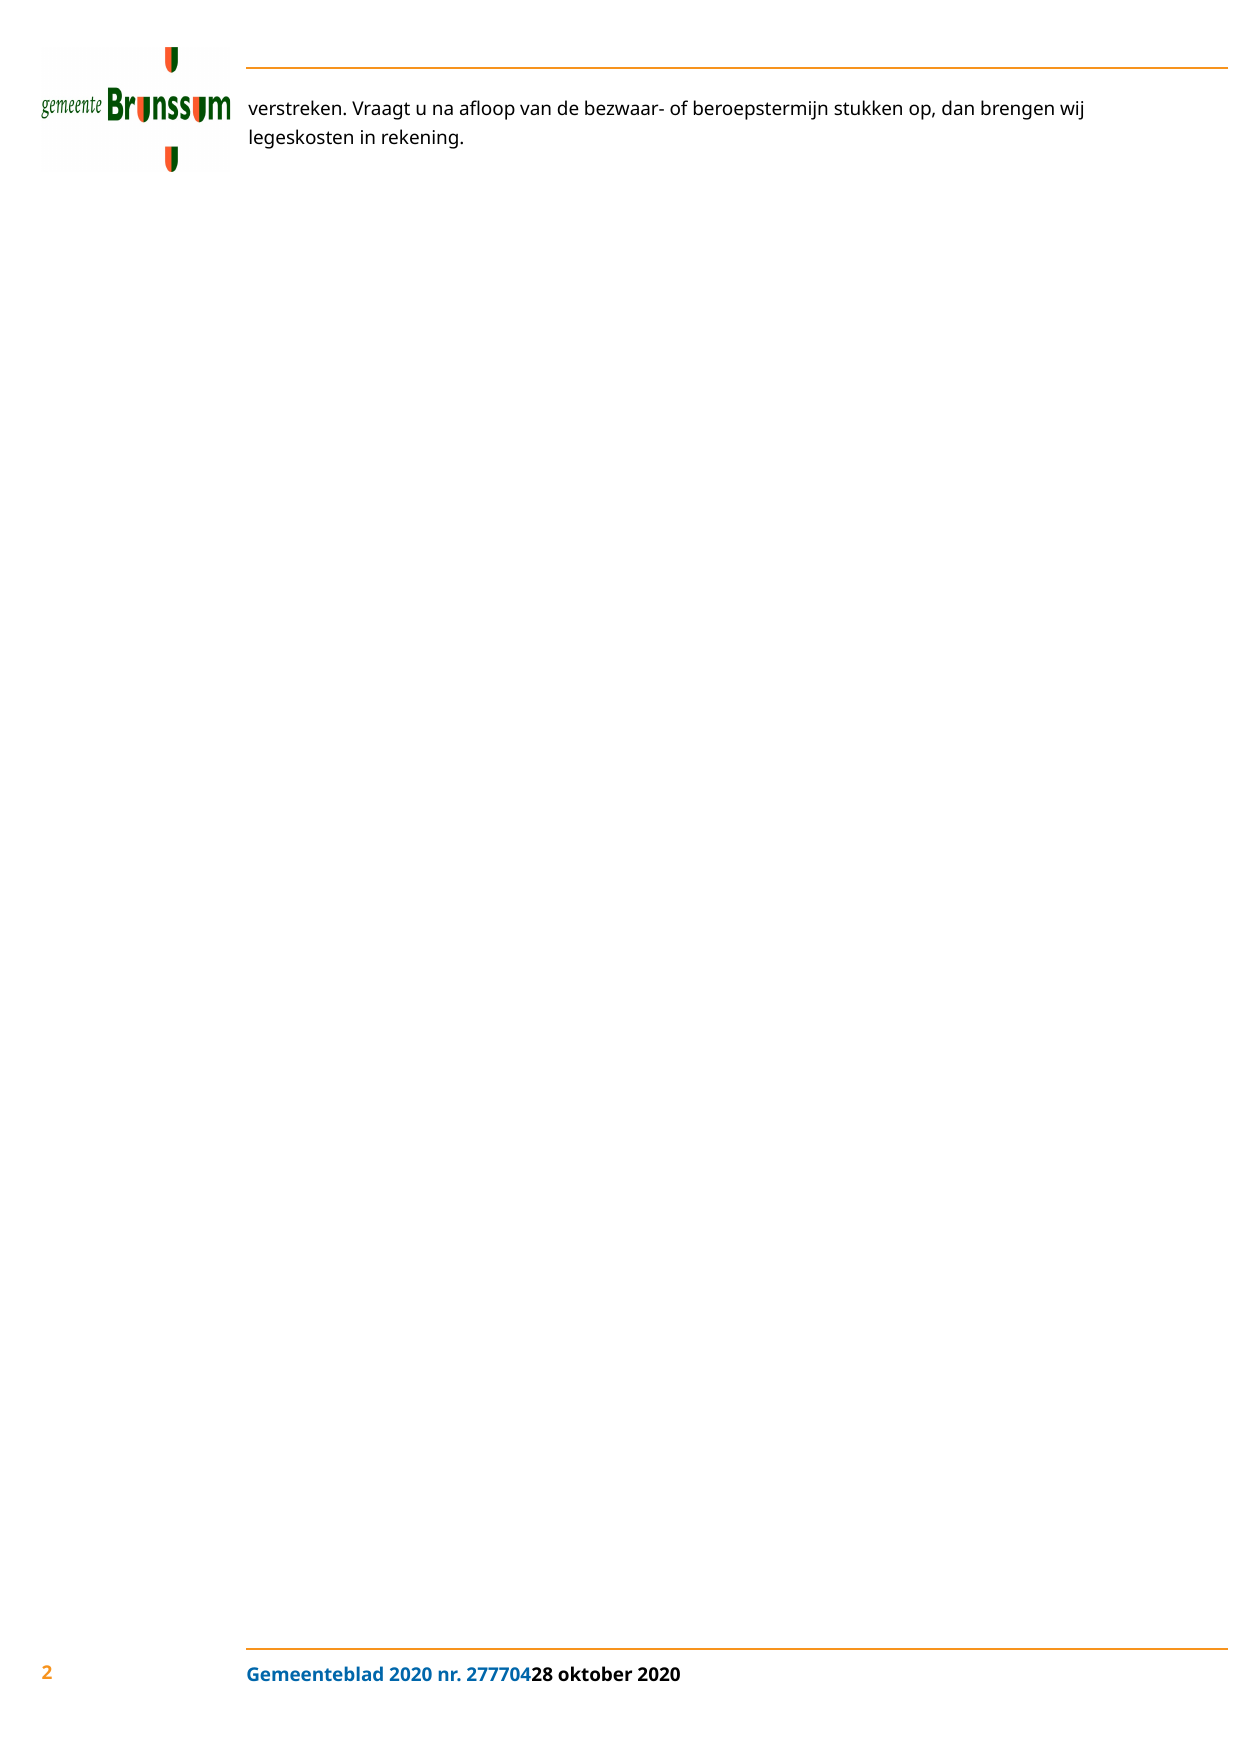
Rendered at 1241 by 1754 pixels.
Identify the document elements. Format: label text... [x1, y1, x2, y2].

text verstreken. Vraagt u na afloop van de bezwaar- of beroepstermijn stukken op, dan brengen wij legeskosten in rekening. [248, 95, 1152, 150]
picture [41, 47, 231, 172]
